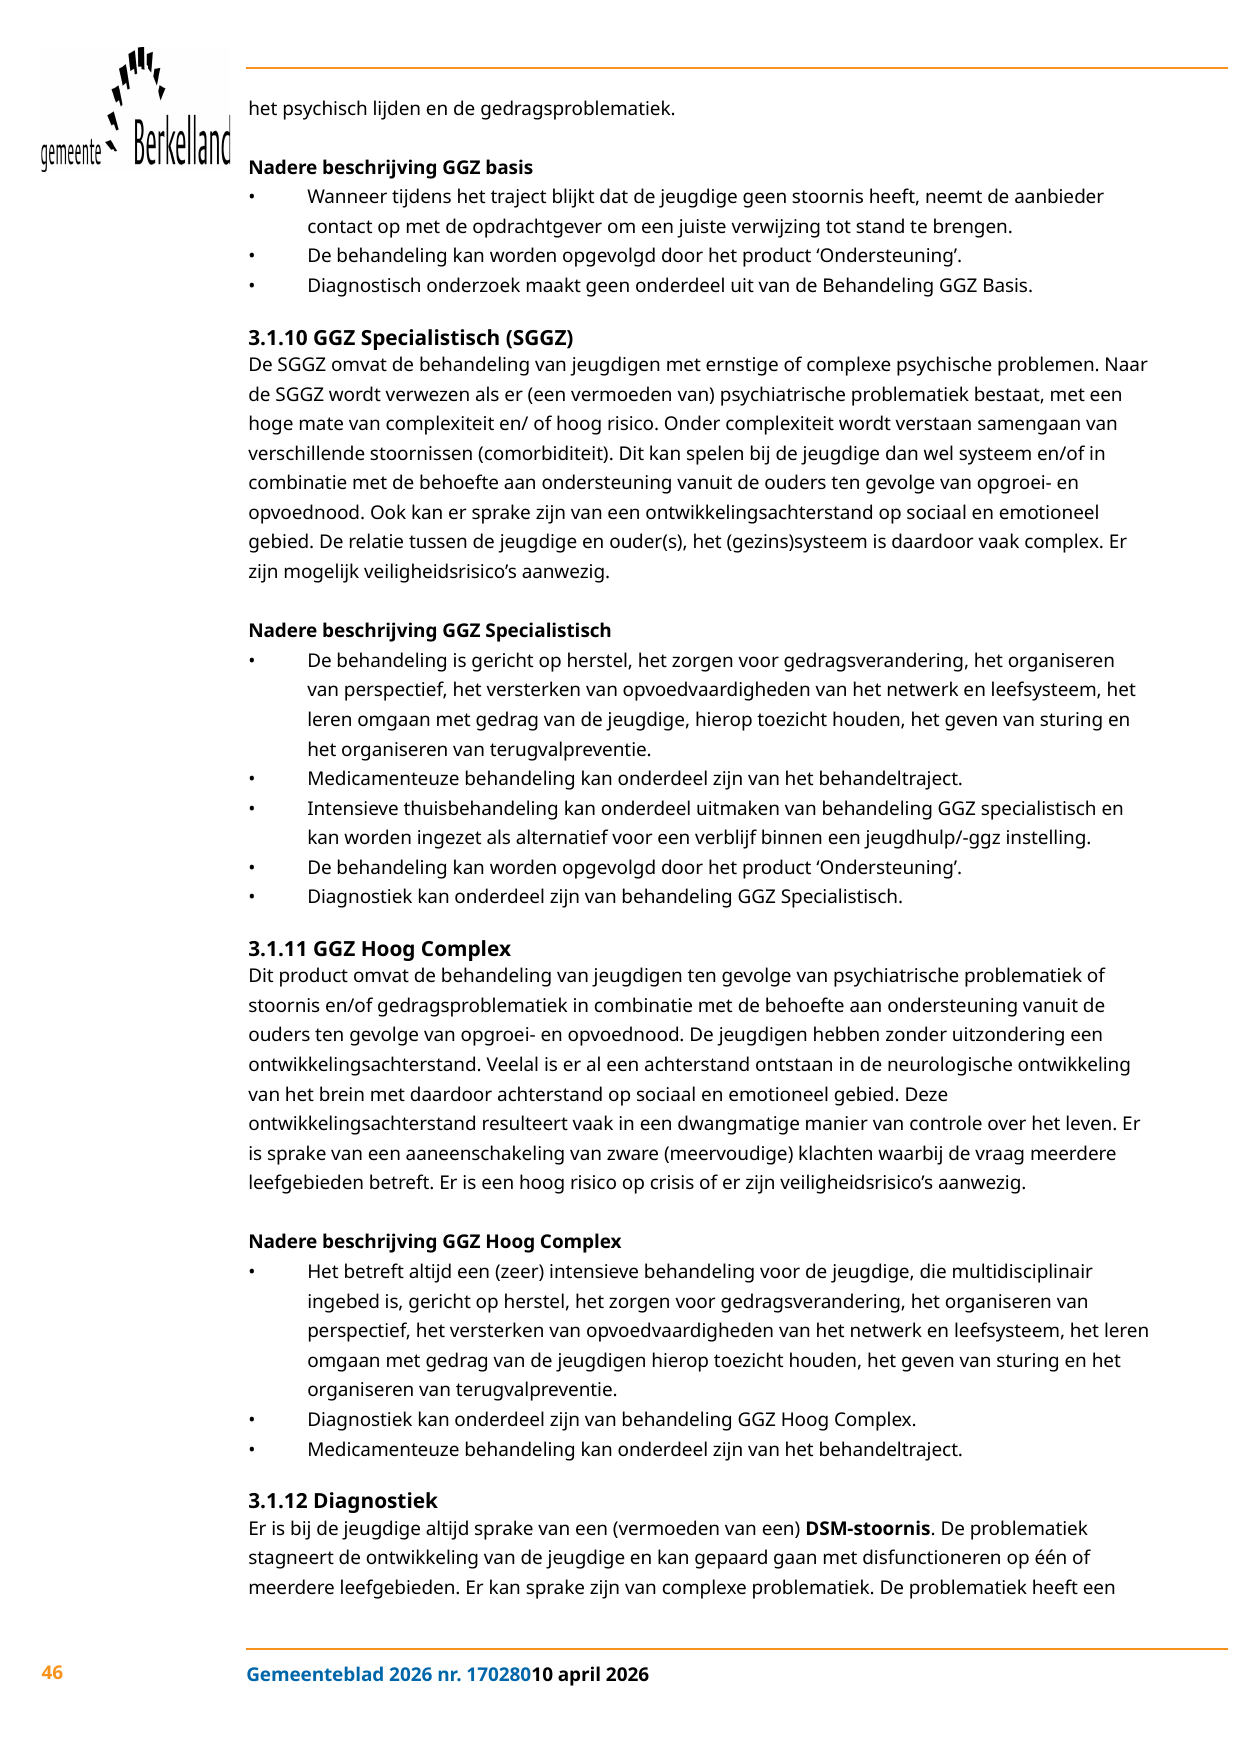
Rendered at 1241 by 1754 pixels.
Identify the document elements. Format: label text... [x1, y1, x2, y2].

list Medicamenteuze behandeling kan onderdeel zijn van het behandeltraject. [248, 765, 1152, 791]
list De behandeling is gericht op herstel, het zorgen voor gedragsverandering, het organiseren van perspectief, het versterken van opvoedvaardigheden van het netwerk en leefsysteem, het leren omgaan met gedrag van de jeugdige, hierop toezicht houden, het geven van sturing en het organiseren van terugvalpreventie. [248, 647, 1152, 761]
list De behandeling kan worden opgevolgd door het product ‘Ondersteuning’. [248, 243, 1152, 268]
text Nadere beschrijving GGZ basis [248, 154, 1152, 180]
text het psychisch lijden en de gedragsproblematiek. [248, 95, 1152, 121]
list Diagnostisch onderzoek maakt geen onderdeel uit van de Behandeling GGZ Basis. [248, 272, 1152, 298]
list Medicamenteuze behandeling kan onderdeel zijn van het behandeltraject. [248, 1436, 1152, 1462]
text 3.1.10 GGZ Specialistisch (SGGZ) [248, 323, 1152, 351]
text Nadere beschrijving GGZ Specialistisch [248, 617, 1152, 643]
list Het betreft altijd een (zeer) intensieve behandeling voor de jeugdige, die multidisciplinair ingebed is, gericht op herstel, het zorgen voor gedragsverandering, het organiseren van perspectief, het versterken van opvoedvaardigheden van het netwerk en leefsysteem, het leren omgaan met gedrag van de jeugdigen hierop toezicht houden, het geven van sturing en het organiseren van terugvalpreventie. [248, 1258, 1152, 1402]
list Wanneer tijdens het traject blijkt dat de jeugdige geen stoornis heeft, neemt de aanbieder contact op met de opdrachtgever om een juiste verwijzing tot stand te brengen. [248, 183, 1152, 239]
picture [41, 47, 231, 172]
list Diagnostiek kan onderdeel zijn van behandeling GGZ Specialistisch. [248, 884, 1152, 909]
list Intensieve thuisbehandeling kan onderdeel uitmaken van behandeling GGZ specialistisch en kan worden ingezet als alternatief voor een verblijf binnen een jeugdhulp/-ggz instelling. [248, 795, 1152, 850]
text 3.1.11 GGZ Hoog Complex [248, 934, 1152, 962]
text Dit product omvat de behandeling van jeugdigen ten gevolge van psychiatrische problematiek of stoornis en/of gedragsproblematiek in combinatie met de behoefte aan ondersteuning vanuit de ouders ten gevolge van opgroei- en opvoednood. De jeugdigen hebben zonder uitzondering een ontwikkelingsachterstand. Veelal is er al een achterstand ontstaan in de neurologische ontwikkeling van het brein met daardoor achterstand op sociaal en emotioneel gebied. Deze ontwikkelingsachterstand resulteert vaak in een dwangmatige manier van controle over het leven. Er is sprake van een aaneenschakeling van zware (meervoudige) klachten waarbij de vraag meerdere leefgebieden betreft. Er is een hoog risico op crisis of er zijn veiligheidsrisico’s aanwezig. [248, 962, 1152, 1195]
list De behandeling kan worden opgevolgd door het product ‘Ondersteuning’. [248, 854, 1152, 880]
text Er is bij de jeugdige altijd sprake van een (vermoeden van een) DSM-stoornis. De problematiek stagneert de ontwikkeling van de jeugdige en kan gepaard gaan met disfunctioneren op één of meerdere leefgebieden. Er kan sprake zijn van complexe problematiek. De problematiek heeft een [248, 1515, 1152, 1599]
text 3.1.12 Diagnostiek [248, 1486, 1152, 1515]
text De SGGZ omvat de behandeling van jeugdigen met ernstige of complexe psychische problemen. Naar de SGGZ wordt verwezen als er (een vermoeden van) psychiatrische problematiek bestaat, met een hoge mate van complexiteit en/ of hoog risico. Onder complexiteit wordt verstaan samengaan van verschillende stoornissen (comorbiditeit). Dit kan spelen bij de jeugdige dan wel systeem en/of in combinatie met de behoefte aan ondersteuning vanuit de ouders ten gevolge van opgroei- en opvoednood. Ook kan er sprake zijn van een ontwikkelingsachterstand op sociaal en emotioneel gebied. De relatie tussen de jeugdige en ouder(s), het (gezins)systeem is daardoor vaak complex. Er zijn mogelijk veiligheidsrisico’s aanwezig. [248, 351, 1152, 584]
list Diagnostiek kan onderdeel zijn van behandeling GGZ Hoog Complex. [248, 1406, 1152, 1432]
text Nadere beschrijving GGZ Hoog Complex [248, 1229, 1152, 1254]
